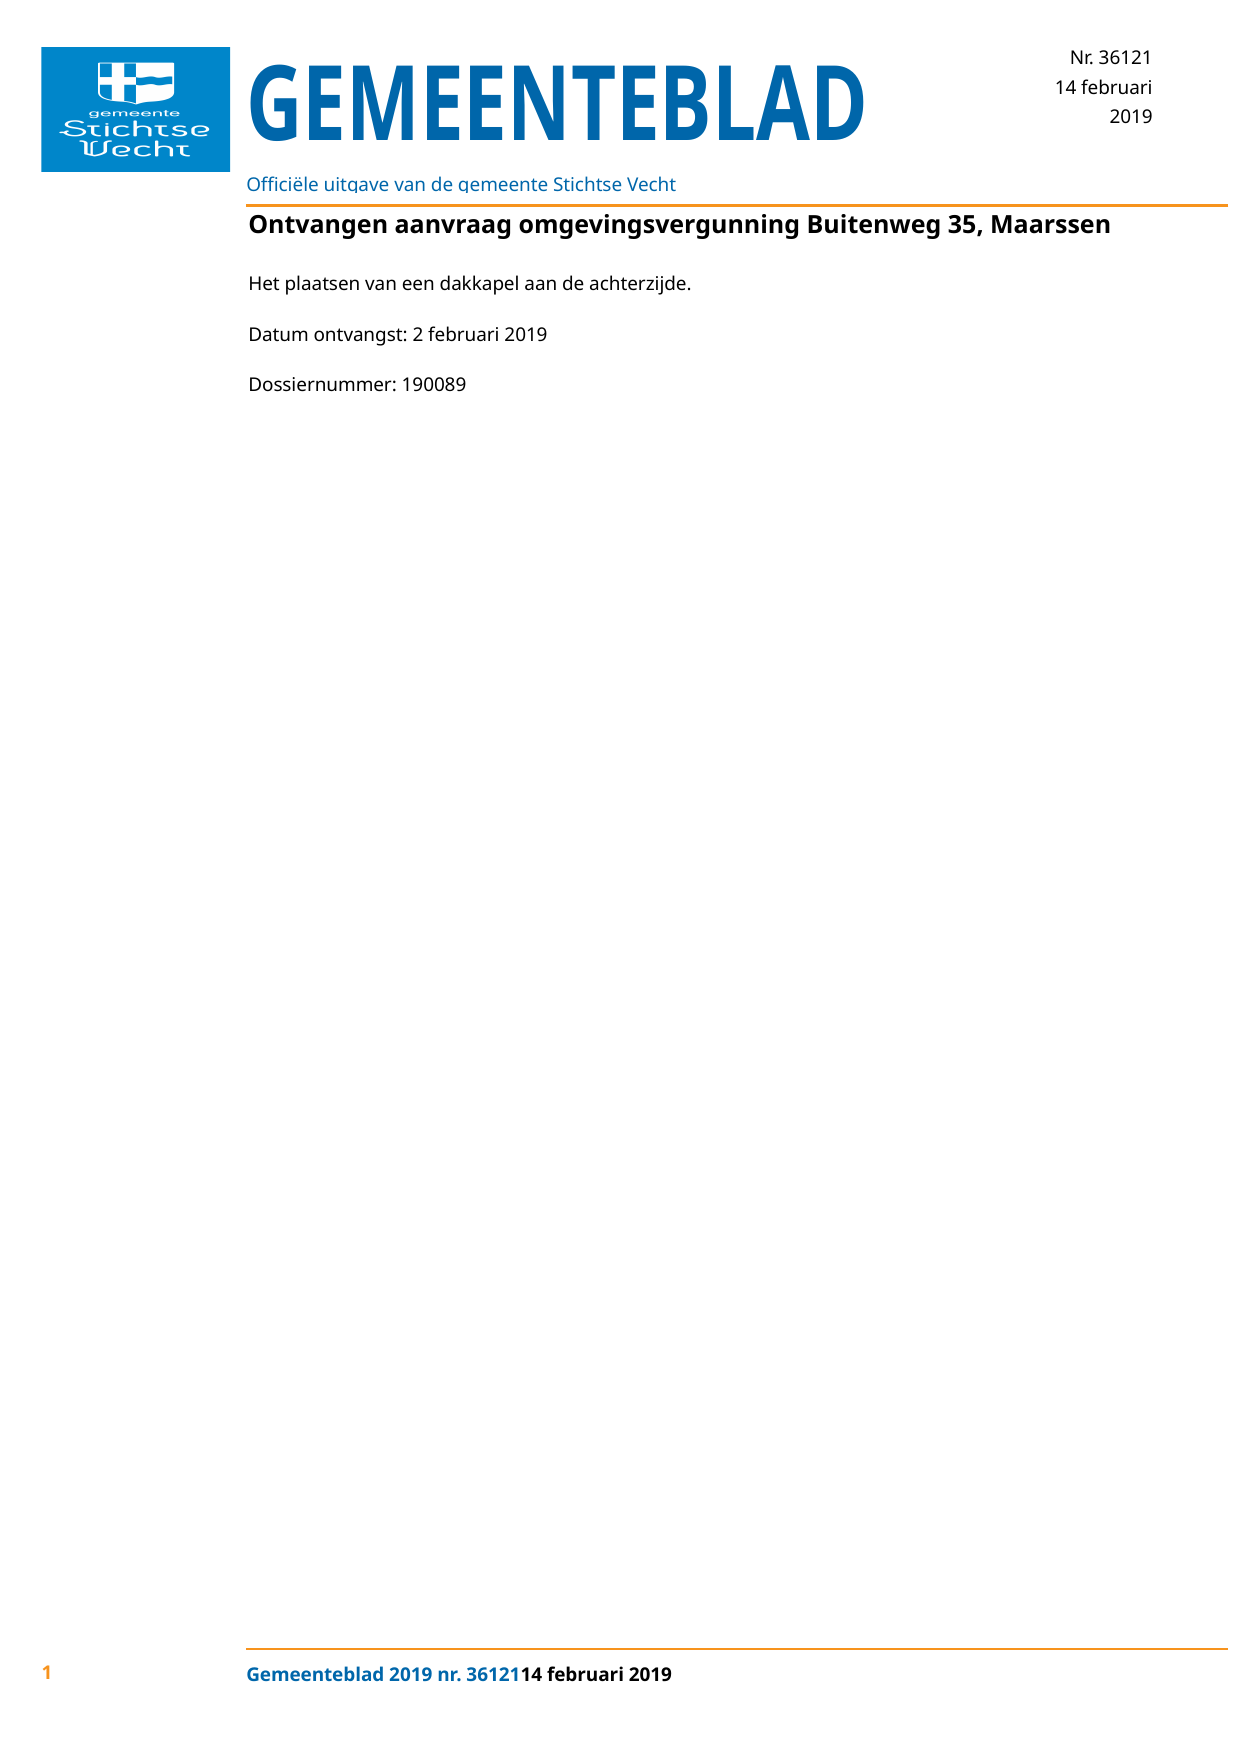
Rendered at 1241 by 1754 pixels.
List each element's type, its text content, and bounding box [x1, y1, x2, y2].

text Datum ontvangst: 2 februari 2019 [248, 321, 1152, 346]
text Ontvangen aanvraag omgevingsvergunning Buitenweg 35, Maarssen [248, 207, 1152, 241]
text Dossiernummer: 190089 [248, 371, 1152, 397]
picture [99, 63, 135, 101]
text Het plaatsen van een dakkapel aan de achterzijde. [248, 270, 1152, 296]
picture [137, 63, 174, 103]
